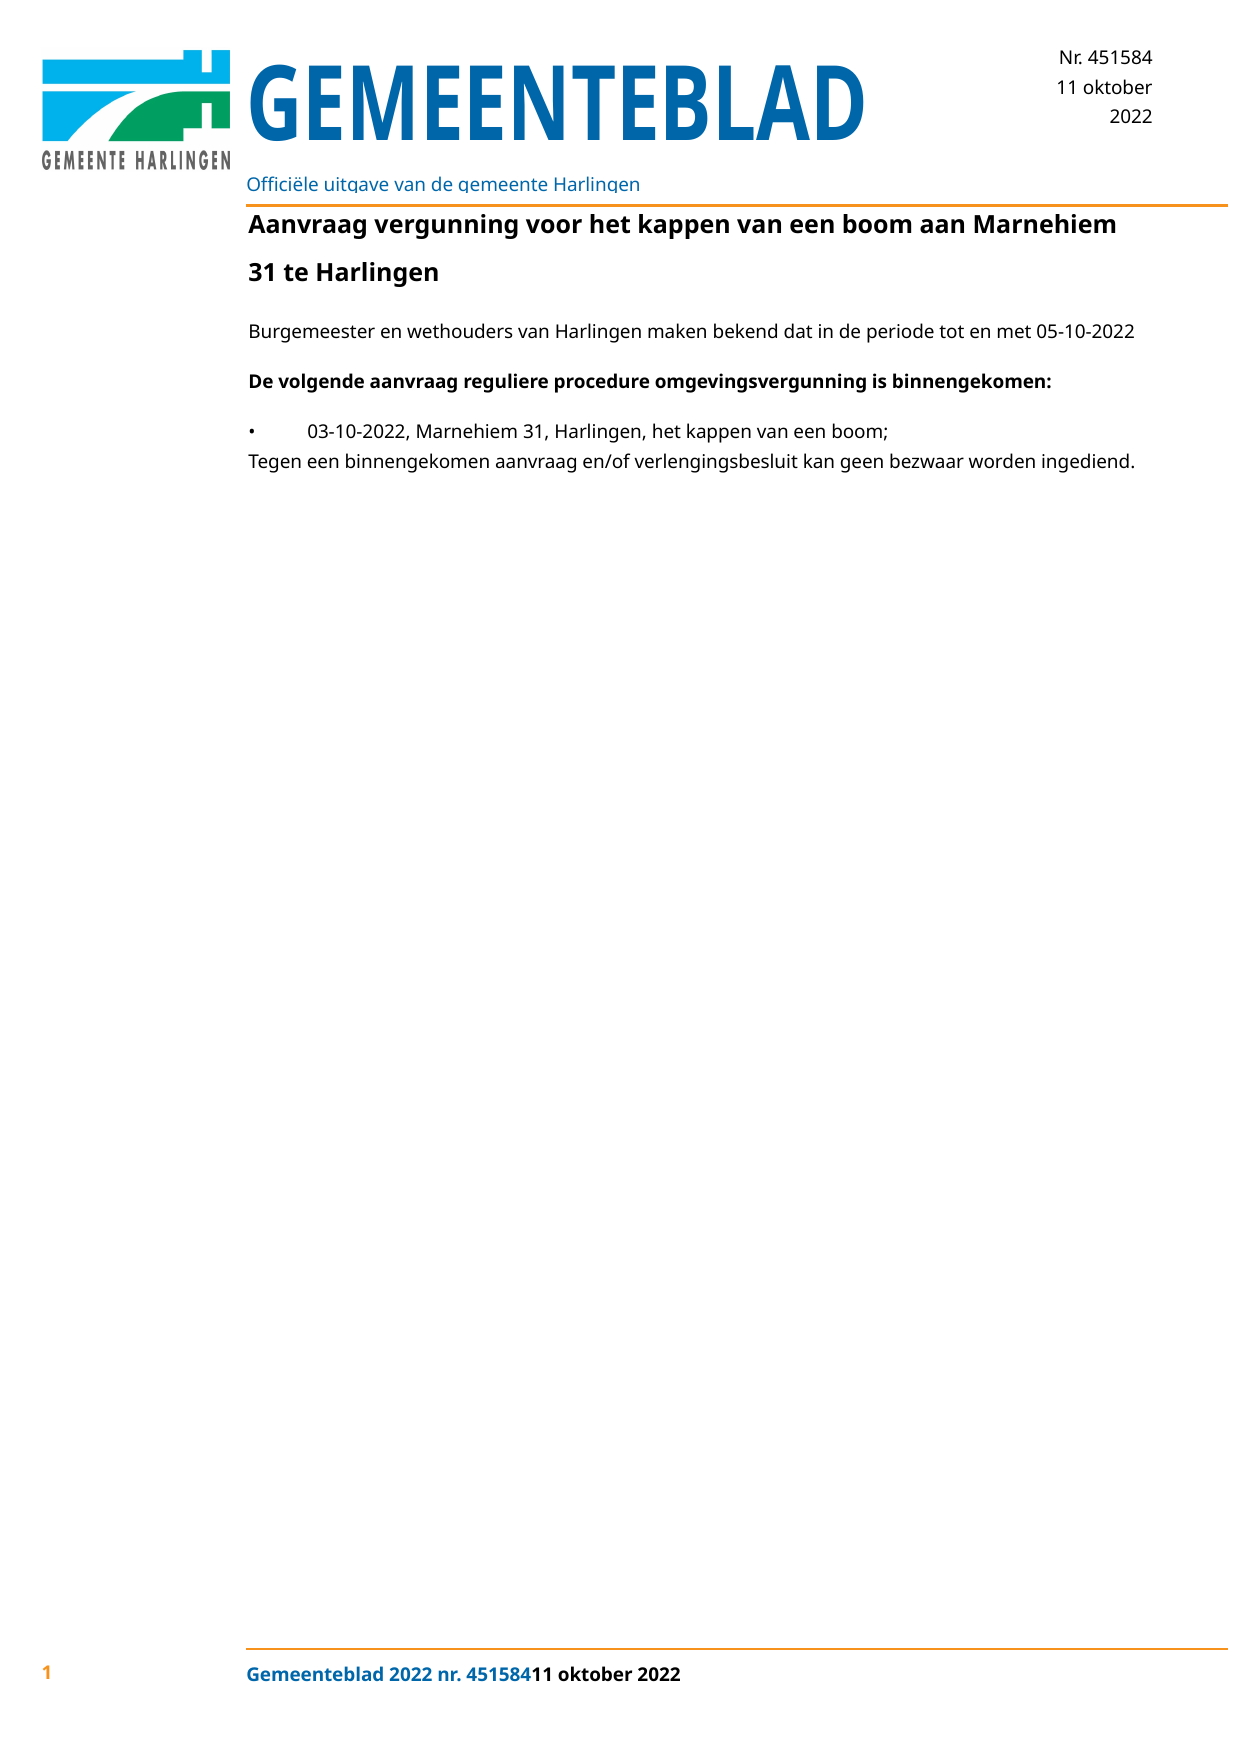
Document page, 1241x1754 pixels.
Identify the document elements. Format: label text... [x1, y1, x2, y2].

text Burgemeester en wethouders van Harlingen maken bekend dat in de periode tot en met 05-10-2022 [248, 318, 1152, 344]
picture [41, 47, 231, 172]
list 03-10-2022, Marnehiem 31, Harlingen, het kappen van een boom; [248, 419, 1152, 444]
text De volgende aanvraag reguliere procedure omgevingsvergunning is binnengekomen: [248, 368, 1152, 394]
text Tegen een binnengekomen aanvraag en/of verlengingsbesluit kan geen bezwaar worden ingediend. [248, 448, 1152, 474]
text Aanvraag vergunning voor het kappen van een boom aan Marnehiem 31 te Harlingen [248, 207, 1152, 288]
